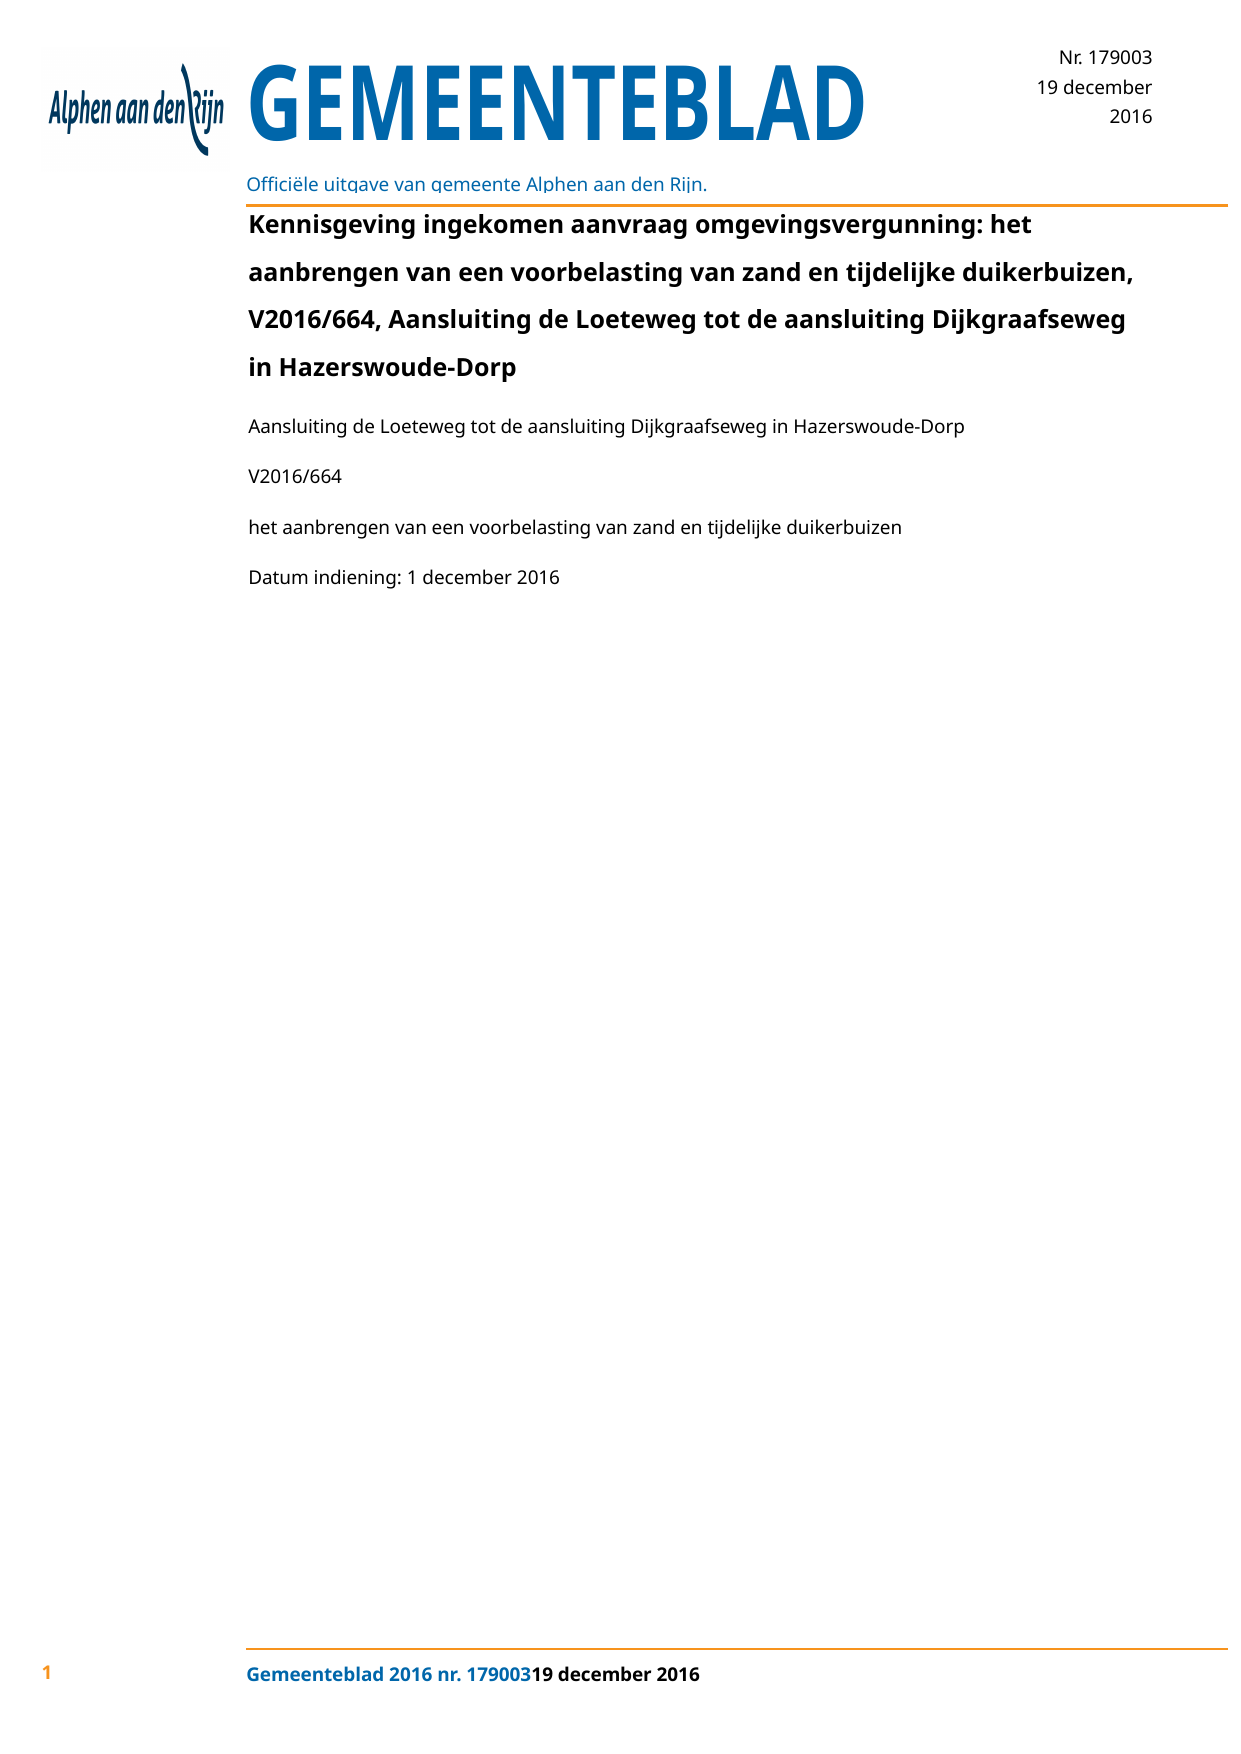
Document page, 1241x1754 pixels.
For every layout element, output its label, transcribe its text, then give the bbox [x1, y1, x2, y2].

picture [41, 47, 231, 172]
text Aansluiting de Loeteweg tot de aansluiting Dijkgraafseweg in Hazerswoude-Dorp [248, 413, 1152, 439]
text Kennisgeving ingekomen aanvraag omgevingsvergunning: het aanbrengen van een voorbelasting van zand en tijdelijke duikerbuizen, V2016/664, Aansluiting de Loeteweg tot de aansluiting Dijkgraafseweg in Hazerswoude-Dorp [248, 207, 1152, 384]
text het aanbrengen van een voorbelasting van zand en tijdelijke duikerbuizen [248, 514, 1152, 540]
text V2016/664 [248, 463, 1152, 489]
text Datum indiening: 1 december 2016 [248, 564, 1152, 590]
